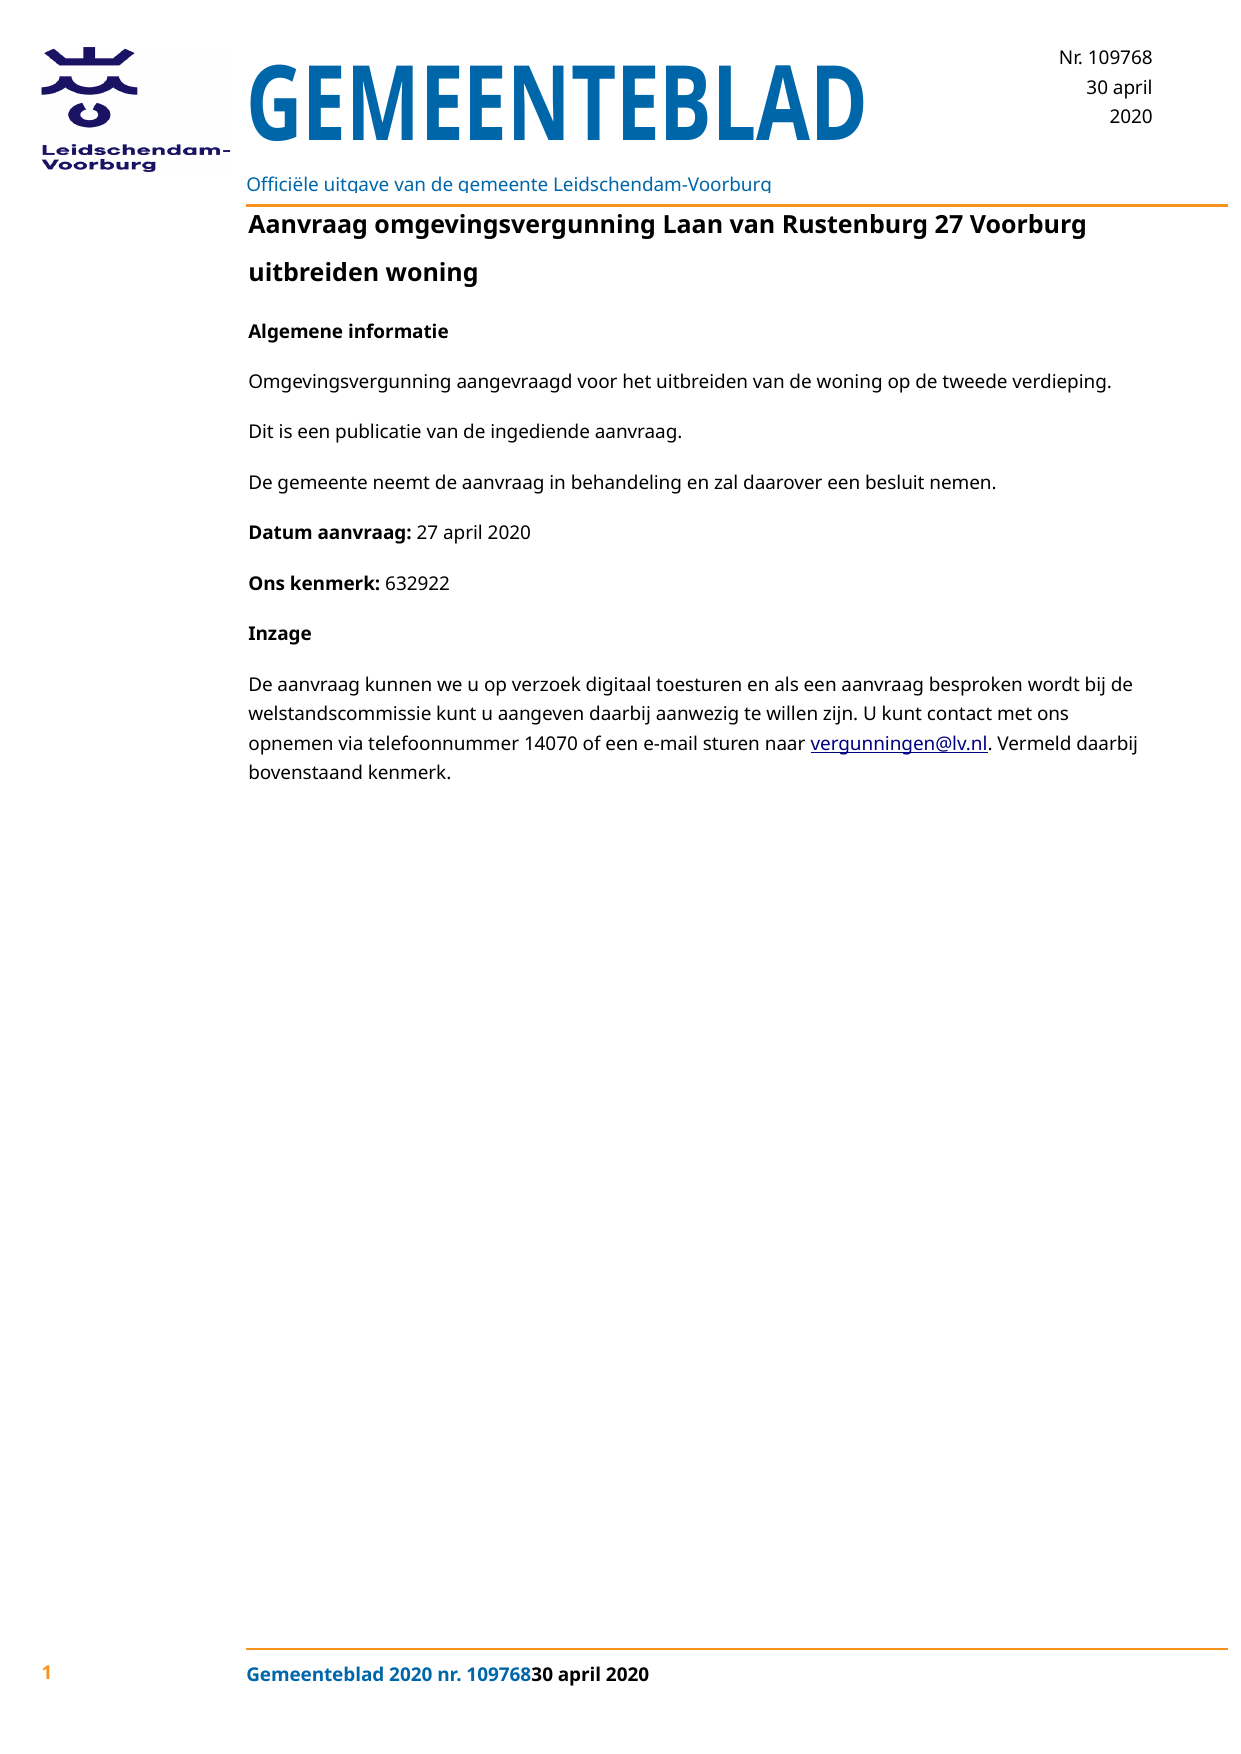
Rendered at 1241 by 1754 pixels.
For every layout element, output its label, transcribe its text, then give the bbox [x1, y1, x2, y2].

picture [41, 47, 231, 172]
text Aanvraag omgevingsvergunning Laan van Rustenburg 27 Voorburg uitbreiden woning [248, 207, 1152, 288]
text Omgevingsvergunning aangevraagd voor het uitbreiden van de woning op de tweede verdieping. [248, 368, 1152, 394]
text De aanvraag kunnen we u op verzoek digitaal toesturen en als een aanvraag besproken wordt bij de welstandscommissie kunt u aangeven daarbij aanwezig te willen zijn. U kunt contact met ons opnemen via telefoonnummer 14070 of een e-mail sturen naar vergunningen@lv.nl. Vermeld daarbij bovenstaand kenmerk. [248, 671, 1152, 785]
text Dit is een publicatie van de ingediende aanvraag. [248, 419, 1152, 444]
text De gemeente neemt de aanvraag in behandeling en zal daarover een besluit nemen. [248, 469, 1152, 495]
text Ons kenmerk: 632922 [248, 570, 1152, 596]
text Inzage [248, 620, 1152, 646]
text Algemene informatie [248, 318, 1152, 344]
text Datum aanvraag: 27 april 2020 [248, 519, 1152, 545]
